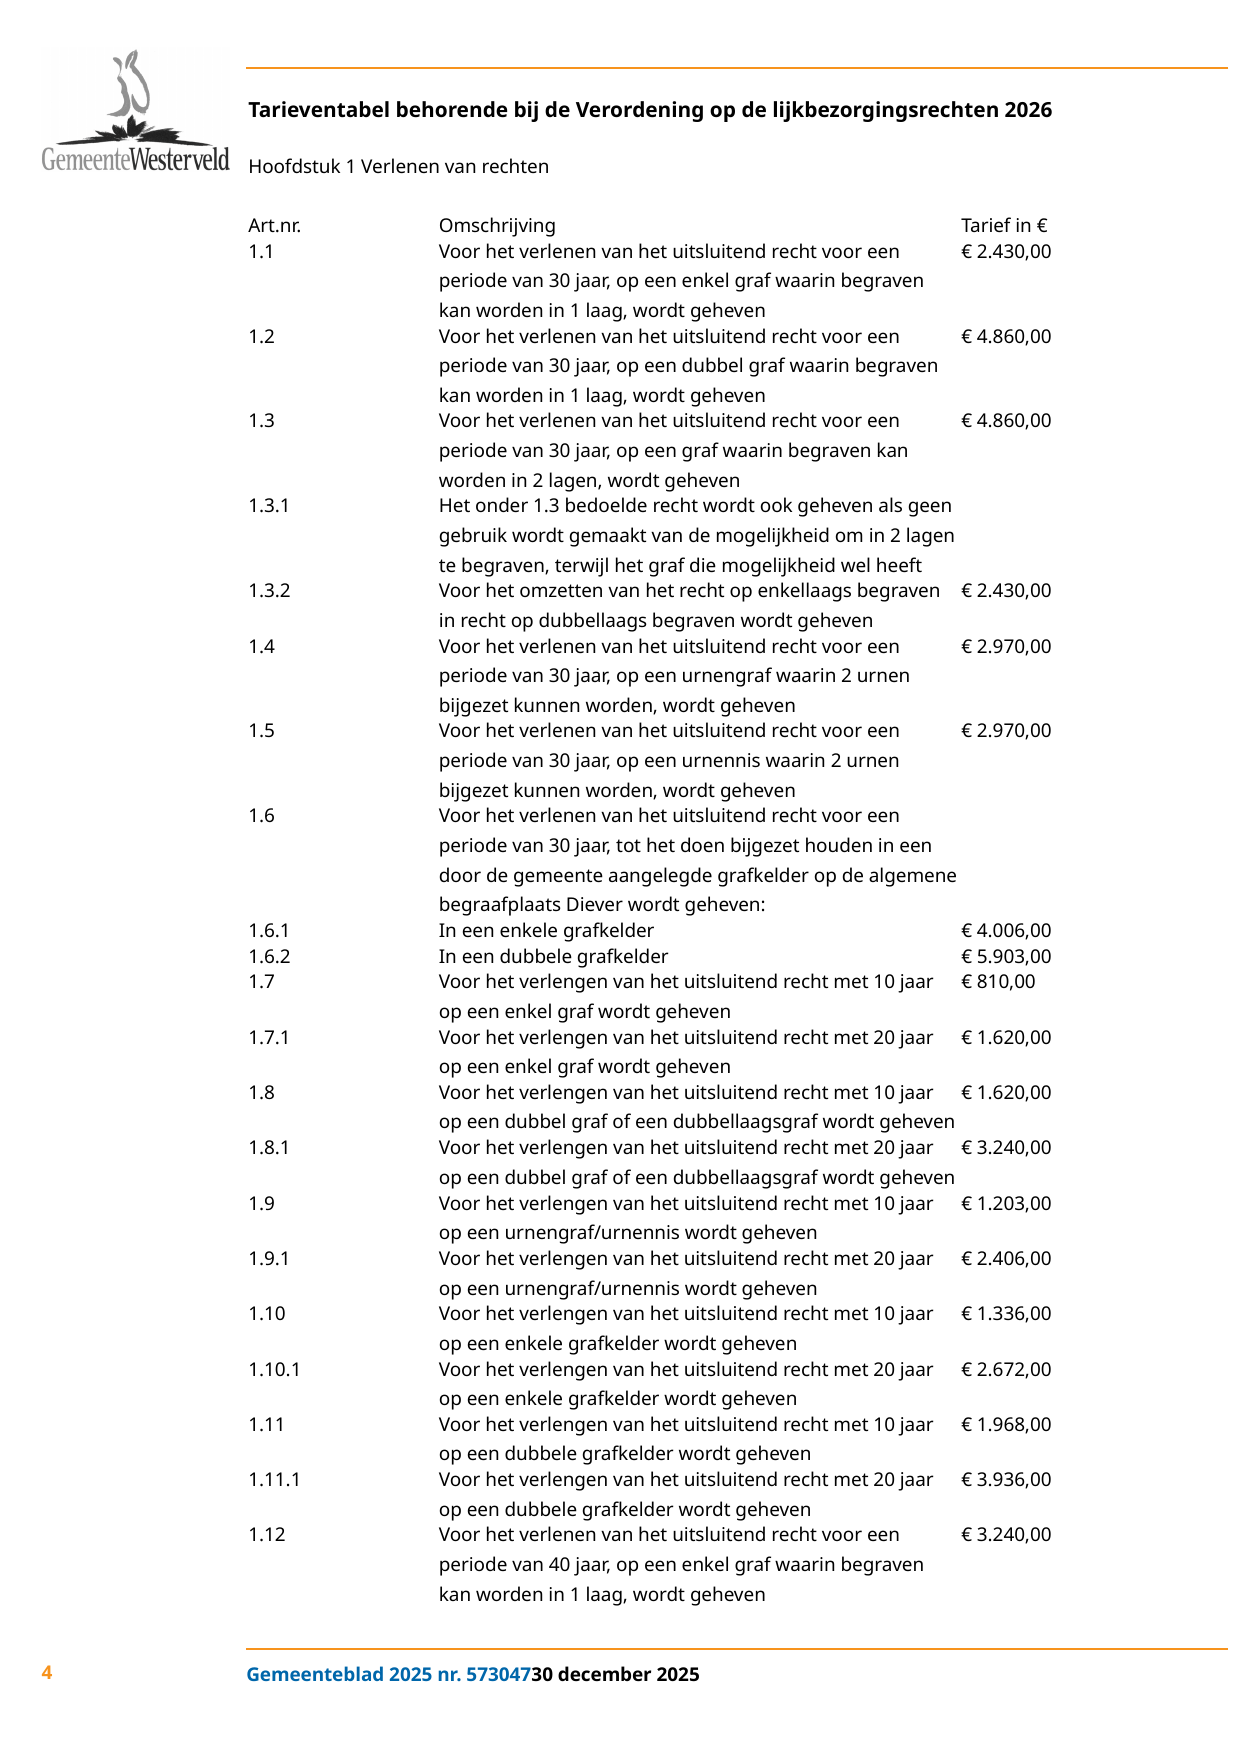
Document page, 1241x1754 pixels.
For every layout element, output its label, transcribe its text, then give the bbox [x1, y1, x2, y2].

table_cell € 3.240,00 [961, 1135, 1152, 1190]
table_cell Voor het verlenen van het uitsluitend recht voor een periode van 40 jaar, op een enkel graf waarin begraven kan worden in 1 laag, wordt geheven [439, 1522, 961, 1607]
table_cell 1.11 [248, 1411, 439, 1466]
table_cell [961, 493, 1152, 577]
table_cell € 1.620,00 [961, 1079, 1152, 1134]
table_cell € 4.860,00 [961, 323, 1152, 408]
table_cell 1.10 [248, 1300, 439, 1356]
table_cell 1.2 [248, 323, 439, 408]
table_cell 1.11.1 [248, 1466, 439, 1522]
table_cell € 1.336,00 [961, 1300, 1152, 1356]
table_cell € 3.240,00 [961, 1522, 1152, 1607]
table_cell [961, 803, 1152, 917]
table_cell Het onder 1.3 bedoelde recht wordt ook geheven als geen gebruik wordt gemaakt van de mogelijkheid om in 2 lagen te begraven, terwijl het graf die mogelijkheid wel heeft [439, 493, 961, 577]
table_cell Voor het verlenen van het uitsluitend recht voor een periode van 30 jaar, op een graf waarin begraven kan worden in 2 lagen, wordt geheven [439, 408, 961, 493]
table_cell 1.8 [248, 1079, 439, 1134]
table_header Art.nr. [248, 212, 439, 238]
table_cell Voor het verlengen van het uitsluitend recht met 10 jaar op een dubbele grafkelder wordt geheven [439, 1411, 961, 1466]
table_cell 1.9.1 [248, 1245, 439, 1300]
table_cell In een dubbele grafkelder [439, 943, 961, 968]
table_cell € 1.968,00 [961, 1411, 1152, 1466]
table_cell Voor het verlengen van het uitsluitend recht met 20 jaar op een enkel graf wordt geheven [439, 1024, 961, 1079]
table_cell 1.1 [248, 238, 439, 323]
table_cell 1.12 [248, 1522, 439, 1607]
table_cell € 2.430,00 [961, 578, 1152, 633]
table_cell € 2.672,00 [961, 1356, 1152, 1411]
table_cell 1.8.1 [248, 1135, 439, 1190]
table_cell 1.7.1 [248, 1024, 439, 1079]
table_cell 1.4 [248, 633, 439, 718]
table_cell 1.9 [248, 1190, 439, 1245]
text Tarieventabel behorende bij de Verordening op de lijkbezorgingsrechten 2026 [248, 95, 1152, 123]
table_cell € 2.970,00 [961, 718, 1152, 803]
table_cell Voor het verlengen van het uitsluitend recht met 20 jaar op een urnengraf/urnennis wordt geheven [439, 1245, 961, 1300]
table_cell Voor het verlengen van het uitsluitend recht met 10 jaar op een urnengraf/urnennis wordt geheven [439, 1190, 961, 1245]
table_cell Voor het verlenen van het uitsluitend recht voor een periode van 30 jaar, op een dubbel graf waarin begraven kan worden in 1 laag, wordt geheven [439, 323, 961, 408]
table_cell 1.3.1 [248, 493, 439, 577]
table_cell Voor het omzetten van het recht op enkellaags begraven in recht op dubbellaags begraven wordt geheven [439, 578, 961, 633]
table_cell € 1.620,00 [961, 1024, 1152, 1079]
table_cell Voor het verlengen van het uitsluitend recht met 10 jaar op een enkel graf wordt geheven [439, 969, 961, 1024]
table_cell € 2.430,00 [961, 238, 1152, 323]
table_cell € 4.860,00 [961, 408, 1152, 493]
table_header Omschrijving [439, 212, 961, 238]
table_cell € 4.006,00 [961, 917, 1152, 943]
table_cell 1.6.2 [248, 943, 439, 968]
table_cell Voor het verlengen van het uitsluitend recht met 20 jaar op een dubbel graf of een dubbellaagsgraf wordt geheven [439, 1135, 961, 1190]
table_cell Voor het verlengen van het uitsluitend recht met 20 jaar op een dubbele grafkelder wordt geheven [439, 1466, 961, 1522]
table_cell € 3.936,00 [961, 1466, 1152, 1522]
table_header Tarief in € [961, 212, 1152, 238]
table_cell Voor het verlengen van het uitsluitend recht met 20 jaar op een enkele grafkelder wordt geheven [439, 1356, 961, 1411]
picture [41, 47, 231, 172]
table_cell Voor het verlenen van het uitsluitend recht voor een periode van 30 jaar, op een urnennis waarin 2 urnen bijgezet kunnen worden, wordt geheven [439, 718, 961, 803]
table_cell € 5.903,00 [961, 943, 1152, 968]
table_cell 1.7 [248, 969, 439, 1024]
table_cell In een enkele grafkelder [439, 917, 961, 943]
table_cell Voor het verlenen van het uitsluitend recht voor een periode van 30 jaar, tot het doen bijgezet houden in een door de gemeente aangelegde grafkelder op de algemene begraafplaats Diever wordt geheven: [439, 803, 961, 917]
table_cell € 2.406,00 [961, 1245, 1152, 1300]
table_cell € 2.970,00 [961, 633, 1152, 718]
table_cell 1.10.1 [248, 1356, 439, 1411]
table_cell Voor het verlenen van het uitsluitend recht voor een periode van 30 jaar, op een enkel graf waarin begraven kan worden in 1 laag, wordt geheven [439, 238, 961, 323]
table_cell Voor het verlengen van het uitsluitend recht met 10 jaar op een dubbel graf of een dubbellaagsgraf wordt geheven [439, 1079, 961, 1134]
table_cell 1.3.2 [248, 578, 439, 633]
table_cell € 810,00 [961, 969, 1152, 1024]
text Hoofdstuk 1 Verlenen van rechten [248, 153, 1152, 179]
table_cell 1.6 [248, 803, 439, 917]
table_cell Voor het verlengen van het uitsluitend recht met 10 jaar op een enkele grafkelder wordt geheven [439, 1300, 961, 1356]
table_cell 1.6.1 [248, 917, 439, 943]
table_cell 1.5 [248, 718, 439, 803]
table_cell € 1.203,00 [961, 1190, 1152, 1245]
table_cell Voor het verlenen van het uitsluitend recht voor een periode van 30 jaar, op een urnengraf waarin 2 urnen bijgezet kunnen worden, wordt geheven [439, 633, 961, 718]
table_cell 1.3 [248, 408, 439, 493]
